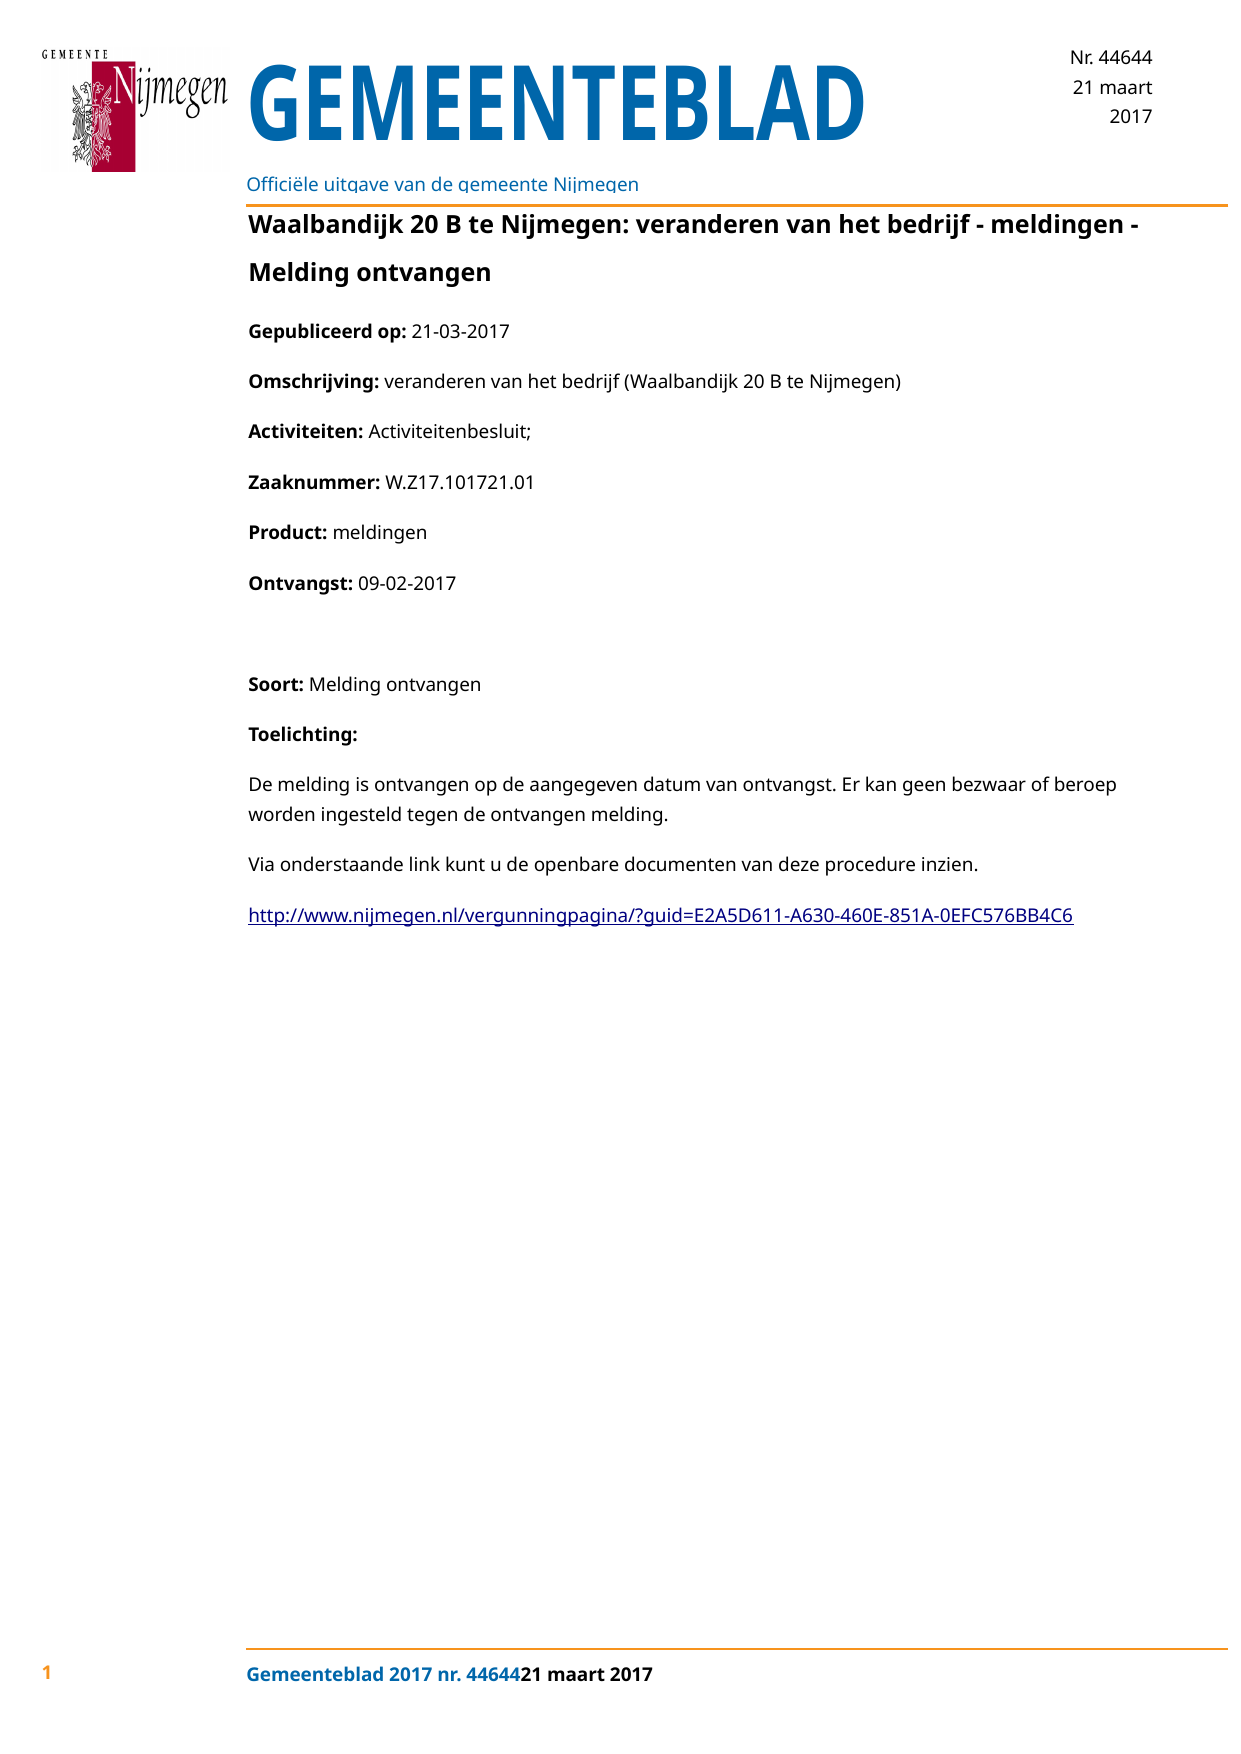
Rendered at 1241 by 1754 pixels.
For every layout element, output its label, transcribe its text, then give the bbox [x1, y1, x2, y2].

text Waalbandijk 20 B te Nijmegen: veranderen van het bedrijf - meldingen - Melding ontvangen [248, 207, 1152, 288]
text Ontvangst: 09-02-2017 [248, 570, 1152, 596]
picture [41, 47, 231, 172]
text Omschrijving: veranderen van het bedrijf (Waalbandijk 20 B te Nijmegen) [248, 368, 1152, 394]
text Soort: Melding ontvangen [248, 671, 1152, 697]
text Gepubliceerd op: 21-03-2017 [248, 318, 1152, 344]
text Activiteiten: Activiteitenbesluit; [248, 419, 1152, 444]
text http://www.nijmegen.nl/vergunningpagina/?guid=E2A5D611-A630-460E-851A-0EFC576BB4C6 [248, 902, 1152, 928]
text Via onderstaande link kunt u de openbare documenten van deze procedure inzien. [248, 852, 1152, 877]
text Toelichting: [248, 721, 1152, 747]
text Product: meldingen [248, 519, 1152, 545]
text Zaaknummer: W.Z17.101721.01 [248, 469, 1152, 495]
text De melding is ontvangen op de aangegeven datum van ontvangst. Er kan geen bezwaar of beroep worden ingesteld tegen de ontvangen melding. [248, 772, 1152, 827]
